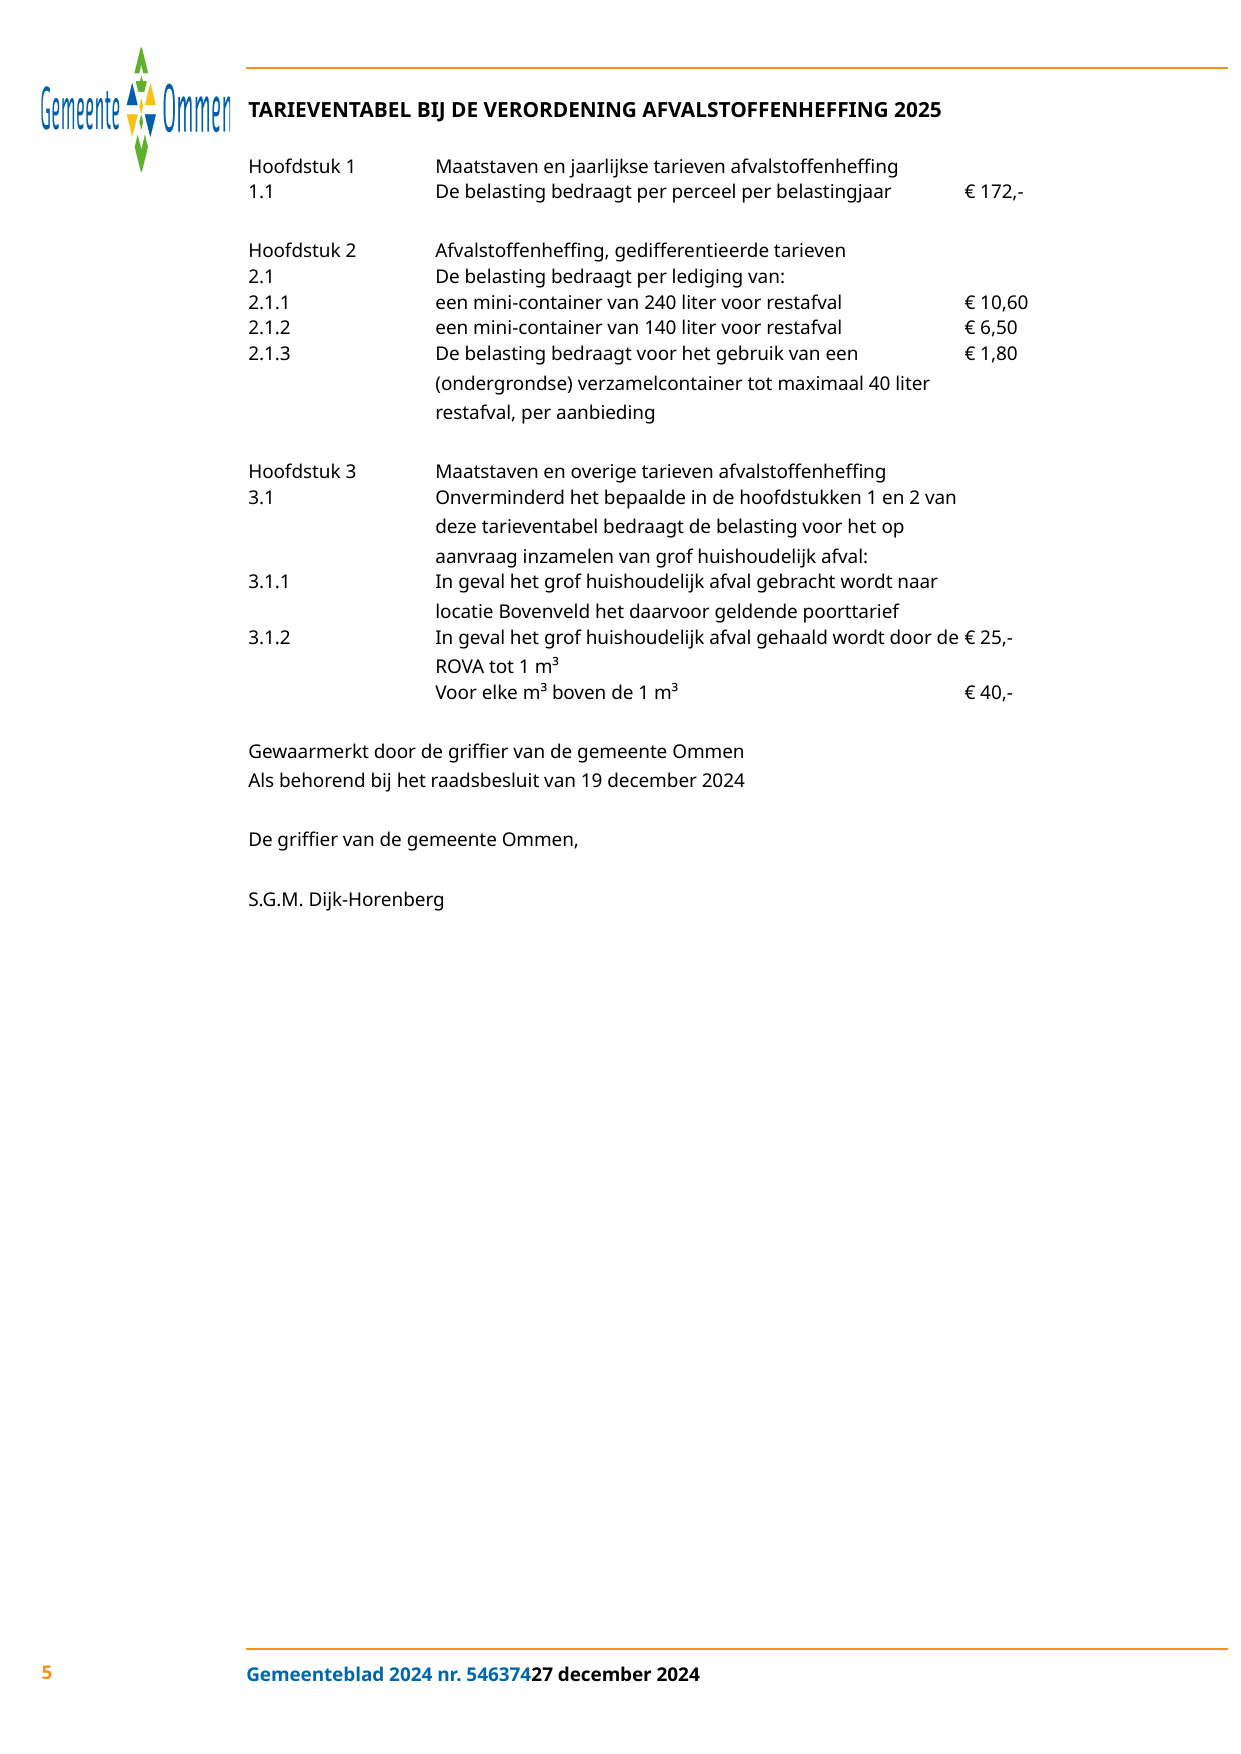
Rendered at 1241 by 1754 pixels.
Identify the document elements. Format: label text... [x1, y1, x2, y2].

text De griffier van de gemeente Ommen, [248, 827, 1152, 852]
table_cell € 10,60 [964, 289, 1152, 314]
text S.G.M. Dijk-Horenberg [248, 886, 1152, 912]
table_header [964, 458, 1152, 484]
table_cell In geval het grof huishoudelijk afval gebracht wordt naar locatie Bovenveld het daarvoor geldende poorttarief [435, 569, 964, 624]
table_cell De belasting bedraagt per lediging van: [435, 263, 964, 289]
table_cell In geval het grof huishoudelijk afval gehaald wordt door de ROVA tot 1 m³ [435, 624, 964, 679]
table_cell Voor elke m³ boven de 1 m³ [435, 679, 964, 705]
table_cell € 1,80 [964, 340, 1152, 425]
table_header Hoofdstuk 1 [248, 153, 435, 179]
table_cell een mini-container van 140 liter voor restafval [435, 315, 964, 340]
table_cell [964, 263, 1152, 289]
table_cell De belasting bedraagt voor het gebruik van een (ondergrondse) verzamelcontainer tot maximaal 40 liter restafval, per aanbieding [435, 340, 964, 425]
table_cell 2.1.1 [248, 289, 435, 314]
text Gewaarmerkt door de griffier van de gemeente Ommen [248, 738, 1152, 764]
table_cell 3.1 [248, 484, 435, 569]
table_cell 3.1.2 [248, 624, 435, 679]
table_cell 2.1 [248, 263, 435, 289]
text Als behorend bij het raadsbesluit van 19 december 2024 [248, 767, 1152, 793]
table_cell 1.1 [248, 179, 435, 204]
table_cell Onverminderd het bepaalde in de hoofdstukken 1 en 2 van deze tarieventabel bedraagt de belasting voor het op aanvraag inzamelen van grof huishoudelijk afval: [435, 484, 964, 569]
table_cell 3.1.1 [248, 569, 435, 624]
table_cell € 6,50 [964, 315, 1152, 340]
table_header Hoofdstuk 2 [248, 238, 435, 263]
table_cell [964, 569, 1152, 624]
table_cell een mini-container van 240 liter voor restafval [435, 289, 964, 314]
table_header Maatstaven en jaarlijkse tarieven afvalstoffenheffing [435, 153, 964, 179]
text TARIEVENTABEL BIJ DE VERORDENING AFVALSTOFFENHEFFING 2025 [248, 95, 1152, 123]
table_header [964, 238, 1152, 263]
table_cell De belasting bedraagt per perceel per belastingjaar [435, 179, 964, 204]
table_cell € 172,- [964, 179, 1152, 204]
table_header Afvalstoffenheffing, gedifferentieerde tarieven [435, 238, 964, 263]
table_header Hoofdstuk 3 [248, 458, 435, 484]
table_cell 2.1.3 [248, 340, 435, 425]
picture [41, 47, 231, 172]
table_cell [248, 679, 435, 705]
table_header [964, 153, 1152, 179]
table_cell € 40,- [964, 679, 1152, 705]
table_cell [964, 484, 1152, 569]
table_header Maatstaven en overige tarieven afvalstoffenheffing [435, 458, 964, 484]
table_cell 2.1.2 [248, 315, 435, 340]
table_cell € 25,- [964, 624, 1152, 679]
